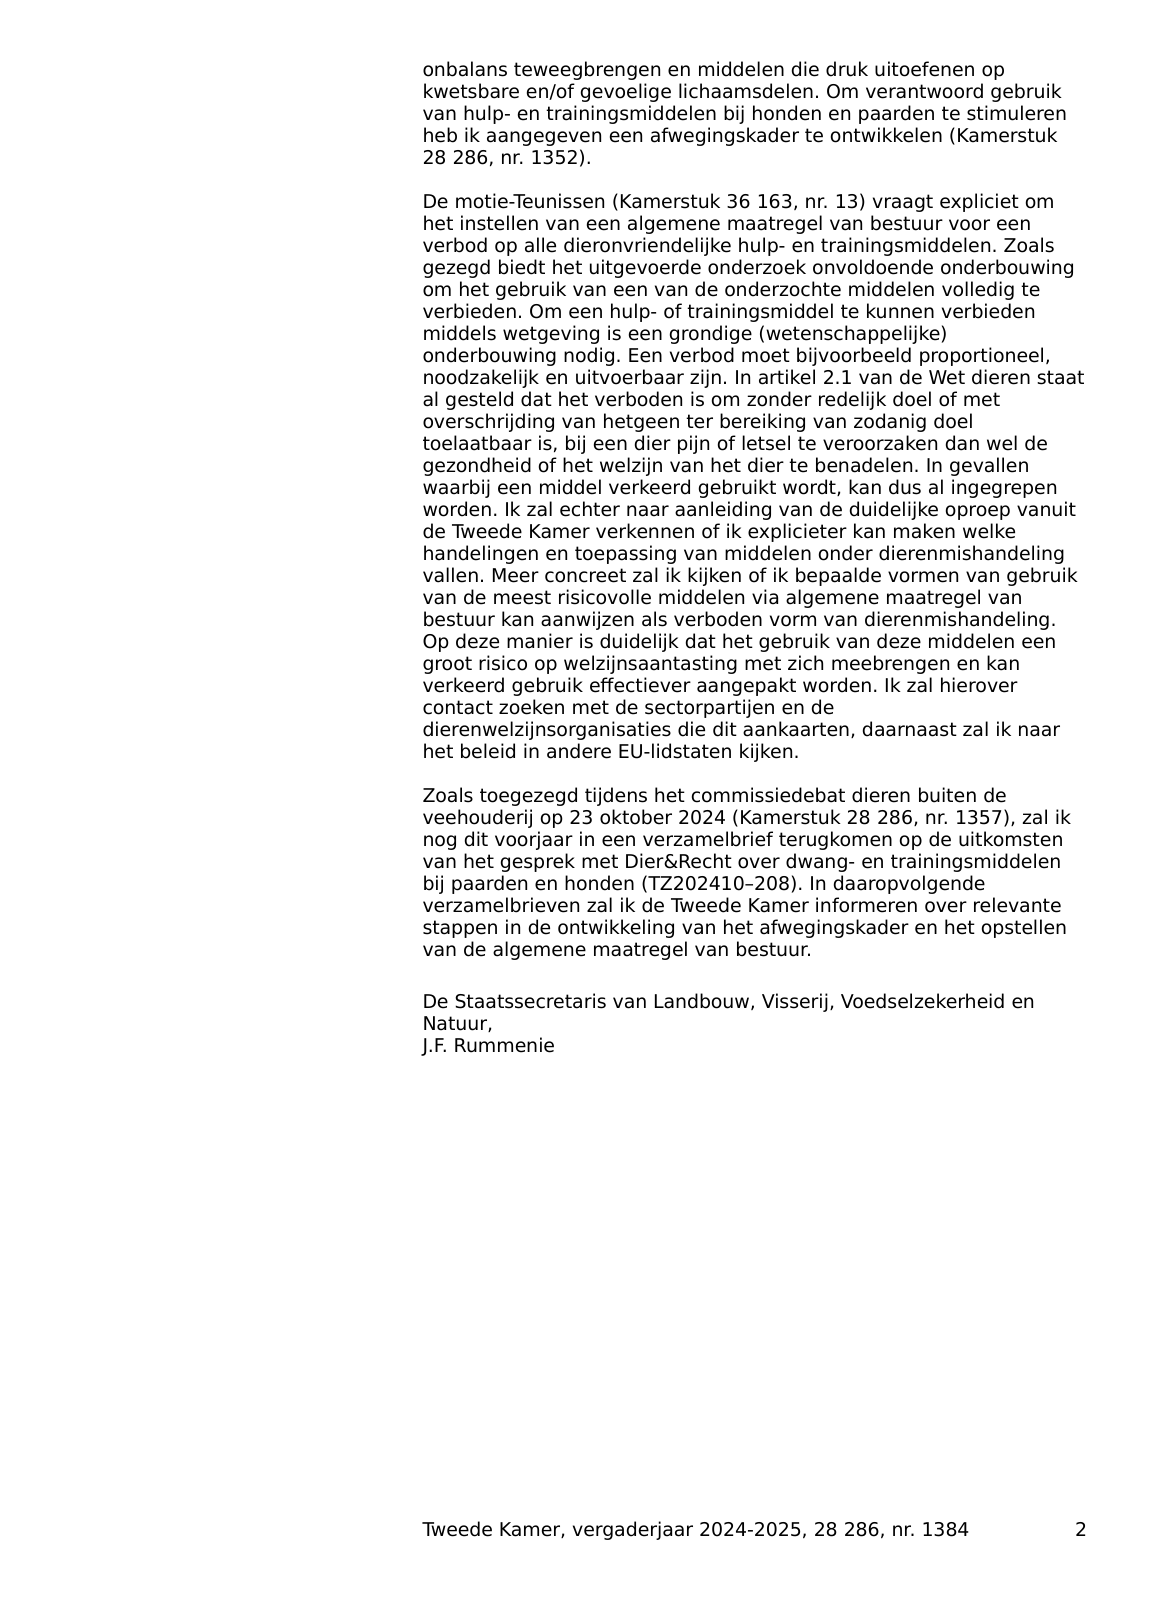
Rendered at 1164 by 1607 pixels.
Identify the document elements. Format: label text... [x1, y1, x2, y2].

text De motie-Teunissen (Kamerstuk 36 163, nr. 13) vraagt expliciet om het instellen van een algemene maatregel van bestuur voor een verbod op alle dieronvriendelijke hulp- en trainingsmiddelen. Zoals gezegd biedt het uitgevoerde onderzoek onvoldoende onderbouwing om het gebruik van een van de onderzochte middelen volledig te verbieden. Om een hulp- of trainingsmiddel te kunnen verbieden middels wetgeving is een grondige (wetenschappelijke) onderbouwing nodig. Een verbod moet bijvoorbeeld proportioneel, noodzakelijk en uitvoerbaar zijn. In artikel 2.1 van de Wet dieren staat al gesteld dat het verboden is om zonder redelijk doel of met overschrijding van hetgeen ter bereiking van zodanig doel toelaatbaar is, bij een dier pijn of letsel te veroorzaken dan wel de gezondheid of het welzijn van het dier te benadelen. In gevallen waarbij een middel verkeerd gebruikt wordt, kan dus al ingegrepen worden. Ik zal echter naar aanleiding van de duidelijke oproep vanuit de Tweede Kamer verkennen of ik explicieter kan maken welke handelingen en toepassing van middelen onder dierenmishandeling vallen. Meer concreet zal ik kijken of ik bepaalde vormen van gebruik van de meest risicovolle middelen via algemene maatregel van bestuur kan aanwijzen als verboden vorm van dierenmishandeling. Op deze manier is duidelijk dat het gebruik van deze middelen een groot risico op welzijnsaantasting met zich meebrengen en kan verkeerd gebruik effectiever aangepakt worden. Ik zal hierover contact zoeken met de sectorpartijen en de dierenwelzijnsorganisaties die dit aankaarten, daarnaast zal ik naar het beleid in andere EU-lidstaten kijken. [422, 191, 1087, 763]
text onbalans teweegbrengen en middelen die druk uitoefenen op kwetsbare en/of gevoelige lichaamsdelen. Om verantwoord gebruik van hulp- en trainingsmiddelen bij honden en paarden te stimuleren heb ik aangegeven een afwegingskader te ontwikkelen (Kamerstuk 28 286, nr. 1352). [422, 59, 1087, 169]
text De Staatssecretaris van Landbouw, Visserij, Voedselzekerheid en Natuur, J.F. Rummenie [422, 991, 1087, 1057]
text Zoals toegezegd tijdens het commissiedebat dieren buiten de veehouderij op 23 oktober 2024 (Kamerstuk 28 286, nr. 1357), zal ik nog dit voorjaar in een verzamelbrief terugkomen op de uitkomsten van het gesprek met Dier&Recht over dwang- en trainingsmiddelen bij paarden en honden (TZ202410–208). In daaropvolgende verzamelbrieven zal ik de Tweede Kamer informeren over relevante stappen in de ontwikkeling van het afwegingskader en het opstellen van de algemene maatregel van bestuur. [422, 785, 1087, 961]
